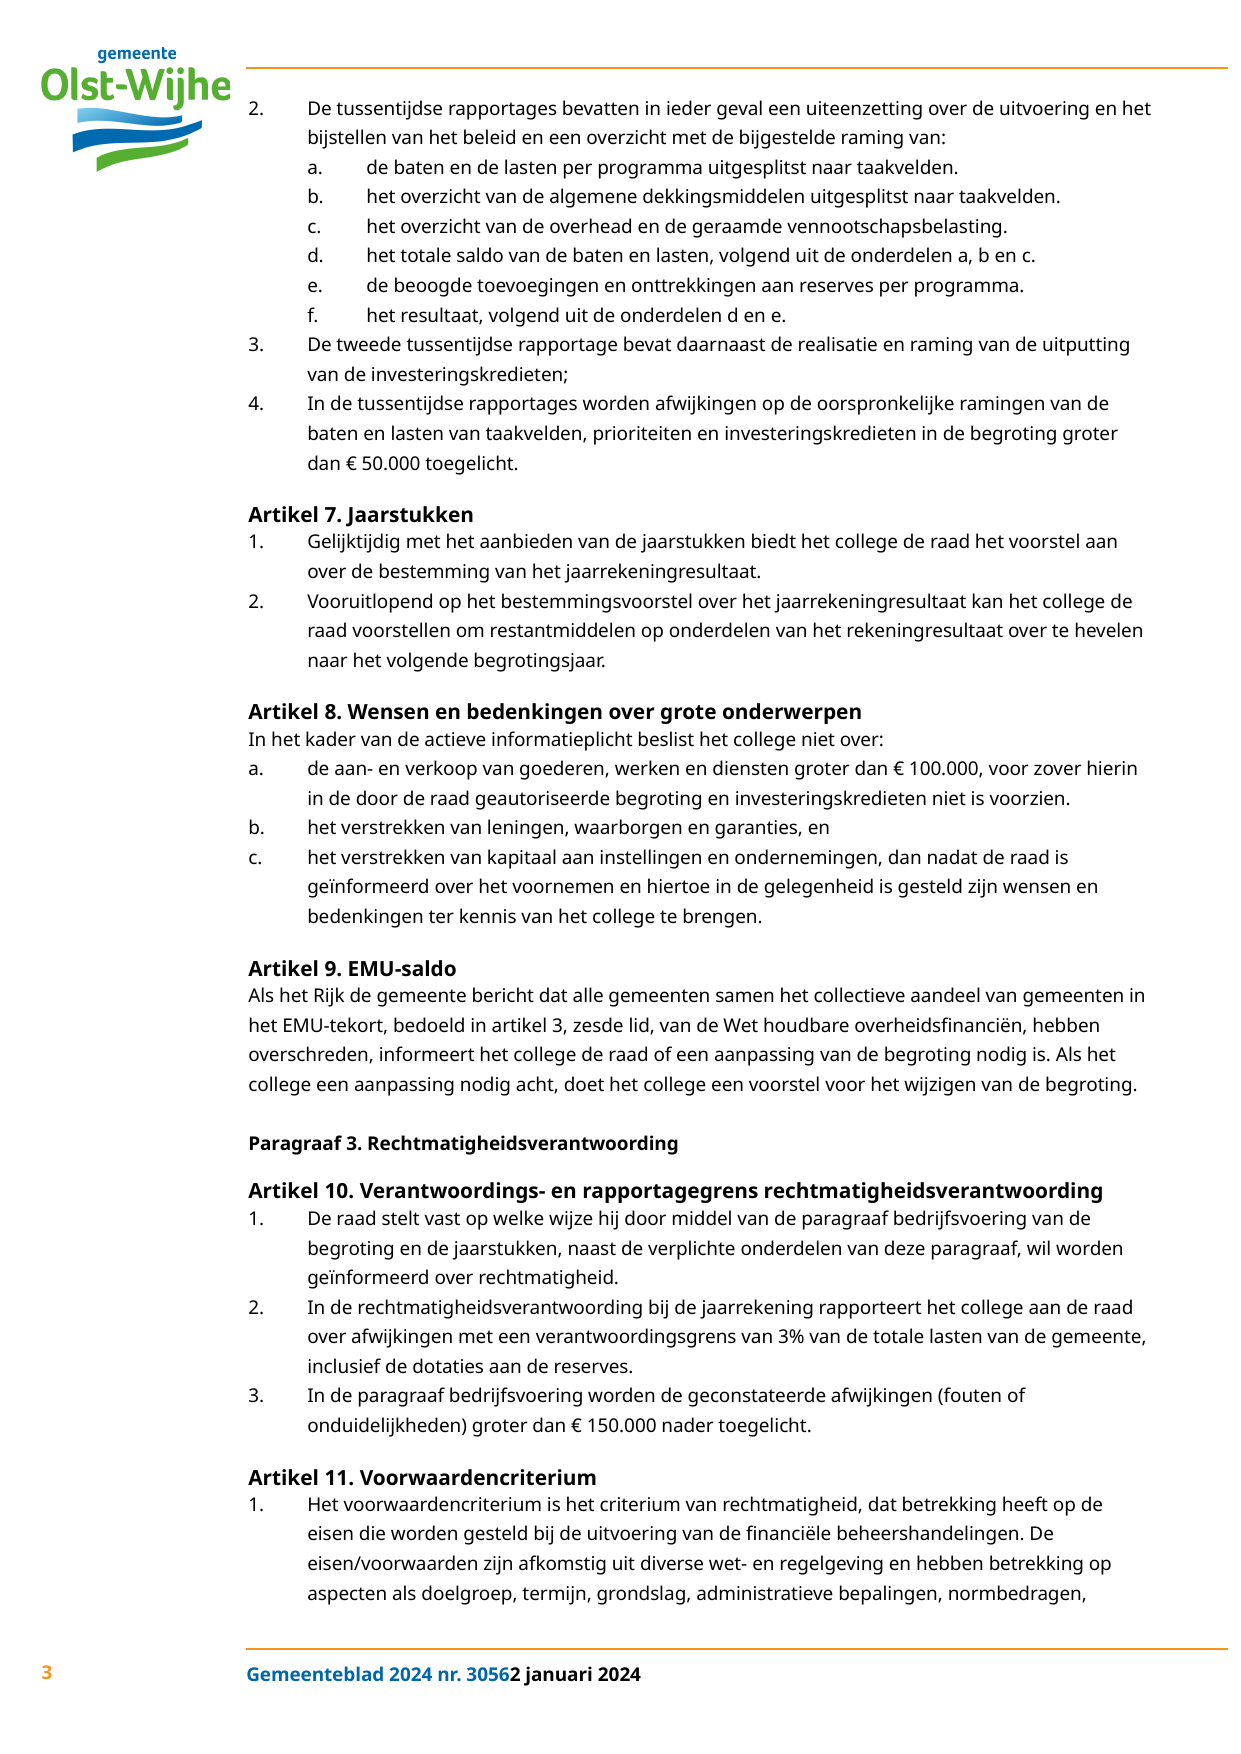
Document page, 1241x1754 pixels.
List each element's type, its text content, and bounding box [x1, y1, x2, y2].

list de baten en de lasten per programma uitgesplitst naar taakvelden. [307, 154, 1152, 180]
list het verstrekken van leningen, waarborgen en garanties, en [248, 814, 1152, 840]
text In het kader van de actieve informatieplicht beslist het college niet over: [248, 726, 1152, 752]
text Artikel 7. Jaarstukken [248, 500, 1152, 529]
list De tweede tussentijdse rapportage bevat daarnaast de realisatie en raming van de uitputting van de investeringskredieten; [248, 331, 1152, 387]
list De tussentijdse rapportages bevatten in ieder geval een uiteenzetting over de uitvoering en het bijstellen van het beleid en een overzicht met de bijgestelde raming van: [248, 95, 1152, 150]
list Vooruitlopend op het bestemmingsvoorstel over het jaarrekeningresultaat kan het college de raad voorstellen om restantmiddelen op onderdelen van het rekeningresultaat over te hevelen naar het volgende begrotingsjaar. [248, 588, 1152, 673]
list Gelijktijdig met het aanbieden van de jaarstukken biedt het college de raad het voorstel aan over de bestemming van het jaarrekeningresultaat. [248, 529, 1152, 584]
text Artikel 9. EMU-saldo [248, 954, 1152, 982]
list In de rechtmatigheidsverantwoording bij de jaarrekening rapporteert het college aan de raad over afwijkingen met een verantwoordingsgrens van 3% van de totale lasten van de gemeente, inclusief de dotaties aan de reserves. [248, 1294, 1152, 1379]
list het overzicht van de overhead en de geraamde vennootschapsbelasting. [307, 213, 1152, 239]
text Artikel 8. Wensen en bedenkingen over grote onderwerpen [248, 697, 1152, 726]
text Als het Rijk de gemeente bericht dat alle gemeenten samen het collectieve aandeel van gemeenten in het EMU-tekort, bedoeld in artikel 3, zesde lid, van de Wet houdbare overheidsfinanciën, hebben overschreden, informeert het college de raad of een aanpassing van de begroting nodig is. Als het college een aanpassing nodig acht, doet het college een voorstel voor het wijzigen van de begroting. [248, 982, 1152, 1097]
list het totale saldo van de baten en lasten, volgend uit de onderdelen a, b en c. [307, 243, 1152, 268]
list de beoogde toevoegingen en onttrekkingen aan reserves per programma. [307, 272, 1152, 298]
text Artikel 11. Voorwaardencriterium [248, 1463, 1152, 1491]
text Artikel 10. Verantwoordings- en rapportagegrens rechtmatigheidsverantwoording [248, 1177, 1152, 1205]
text Paragraaf 3. Rechtmatigheidsverantwoording [248, 1130, 1152, 1156]
list In de paragraaf bedrijfsvoering worden de geconstateerde afwijkingen (fouten of onduidelijkheden) groter dan € 150.000 nader toegelicht. [248, 1383, 1152, 1438]
list Het voorwaardencriterium is het criterium van rechtmatigheid, dat betrekking heeft op de eisen die worden gesteld bij de uitvoering van de financiële beheershandelingen. De eisen/voorwaarden zijn afkomstig uit diverse wet- en regelgeving en hebben betrekking op aspecten als doelgroep, termijn, grondslag, administratieve bepalingen, normbedragen, [248, 1491, 1152, 1606]
list het verstrekken van kapitaal aan instellingen en ondernemingen, dan nadat de raad is geïnformeerd over het voornemen en hiertoe in de gelegenheid is gesteld zijn wensen en bedenkingen ter kennis van het college te brengen. [248, 844, 1152, 929]
list De raad stelt vast op welke wijze hij door middel van de paragraaf bedrijfsvoering van de begroting en de jaarstukken, naast de verplichte onderdelen van deze paragraaf, wil worden geïnformeerd over rechtmatigheid. [248, 1205, 1152, 1290]
list de aan- en verkoop van goederen, werken en diensten groter dan € 100.000, voor zover hierin in de door de raad geautoriseerde begroting en investeringskredieten niet is voorzien. [248, 755, 1152, 811]
list het overzicht van de algemene dekkingsmiddelen uitgesplitst naar taakvelden. [307, 183, 1152, 209]
list het resultaat, volgend uit de onderdelen d en e. [307, 302, 1152, 328]
picture [41, 47, 231, 172]
list In de tussentijdse rapportages worden afwijkingen op de oorspronkelijke ramingen van de baten en lasten van taakvelden, prioriteiten en investeringskredieten in de begroting groter dan € 50.000 toegelicht. [248, 391, 1152, 476]
